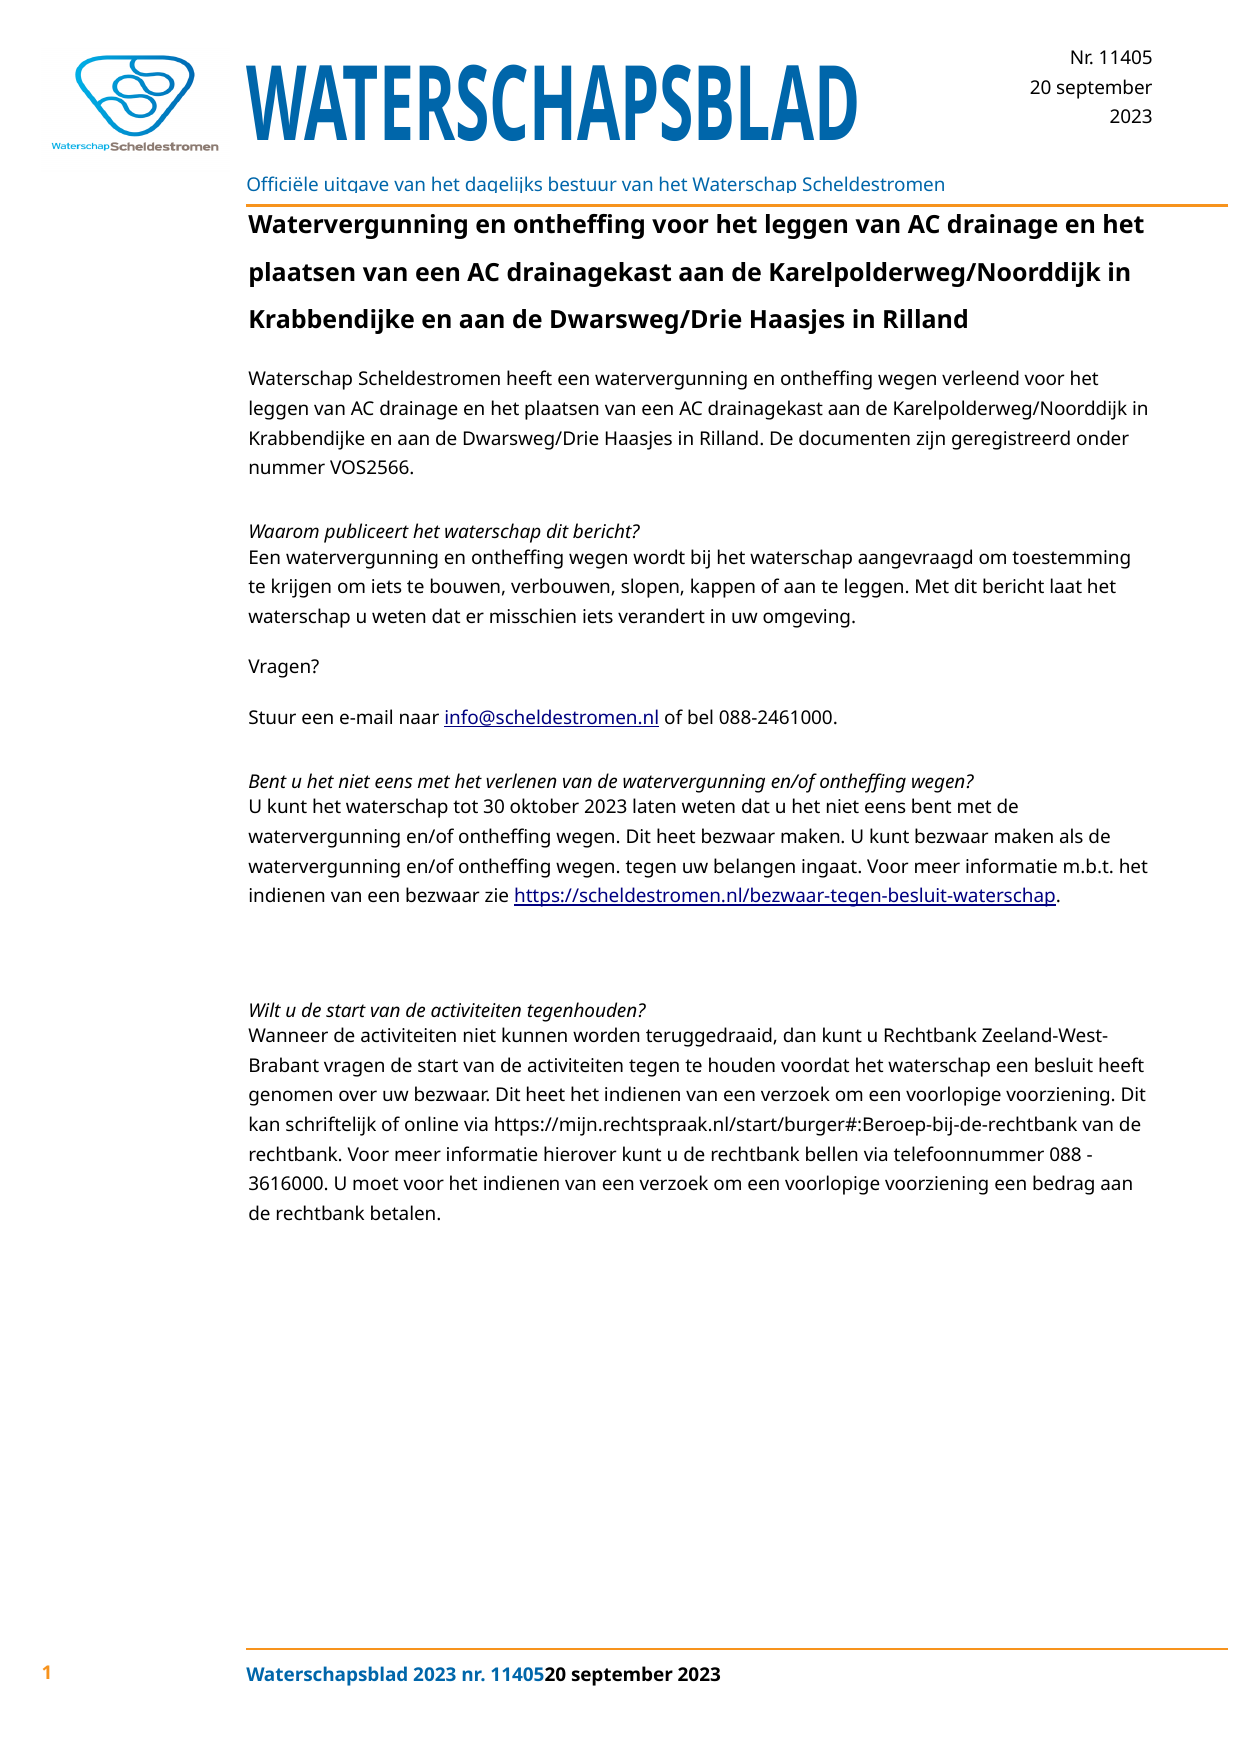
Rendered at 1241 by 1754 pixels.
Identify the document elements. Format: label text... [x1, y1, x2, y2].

text Waarom publiceert het waterschap dit bericht? [248, 518, 1152, 544]
text Stuur een e-mail naar info@scheldestromen.nl of bel 088-2461000. [248, 704, 1152, 730]
text Waterschap Scheldestromen heeft een watervergunning en ontheffing wegen verleend voor het leggen van AC drainage en het plaatsen van een AC drainagekast aan de Karelpolderweg/Noorddijk in Krabbendijke en aan de Dwarsweg/Drie Haasjes in Rilland. De documenten zijn geregistreerd onder nummer VOS2566. [248, 366, 1152, 480]
text Vragen? [248, 653, 1152, 679]
text U kunt het waterschap tot 30 oktober 2023 laten weten dat u het niet eens bent met de watervergunning en/of ontheffing wegen. Dit heet bezwaar maken. U kunt bezwaar maken als de watervergunning en/of ontheffing wegen. tegen uw belangen ingaat. Voor meer informatie m.b.t. het indienen van een bezwaar zie https://scheldestromen.nl/bezwaar-tegen-besluit-waterschap. [248, 794, 1152, 908]
text Wanneer de activiteiten niet kunnen worden teruggedraaid, dan kunt u Rechtbank Zeeland-West-Brabant vragen de start van de activiteiten tegen te houden voordat het waterschap een besluit heeft genomen over uw bezwaar. Dit heet het indienen van een verzoek om een voorlopige voorziening. Dit kan schriftelijk of online via https://mijn.rechtspraak.nl/start/burger#:Beroep-bij-de-rechtbank van de rechtbank. Voor meer informatie hierover kunt u de rechtbank bellen via telefoonnummer 088 - 3616000. U moet voor het indienen van een verzoek om een voorlopige voorziening een bedrag aan de rechtbank betalen. [248, 1022, 1152, 1226]
text Bent u het niet eens met het verlenen van de watervergunning en/of ontheffing wegen? [248, 768, 1152, 794]
text Wilt u de start van de activiteiten tegenhouden? [248, 997, 1152, 1022]
picture [41, 47, 231, 172]
text Een watervergunning en ontheffing wegen wordt bij het waterschap aangevraagd om toestemming te krijgen om iets te bouwen, verbouwen, slopen, kappen of aan te leggen. Met dit bericht laat het waterschap u weten dat er misschien iets verandert in uw omgeving. [248, 544, 1152, 629]
text Watervergunning en ontheffing voor het leggen van AC drainage en het plaatsen van een AC drainagekast aan de Karelpolderweg/Noorddijk in Krabbendijke en aan de Dwarsweg/Drie Haasjes in Rilland [248, 207, 1152, 336]
